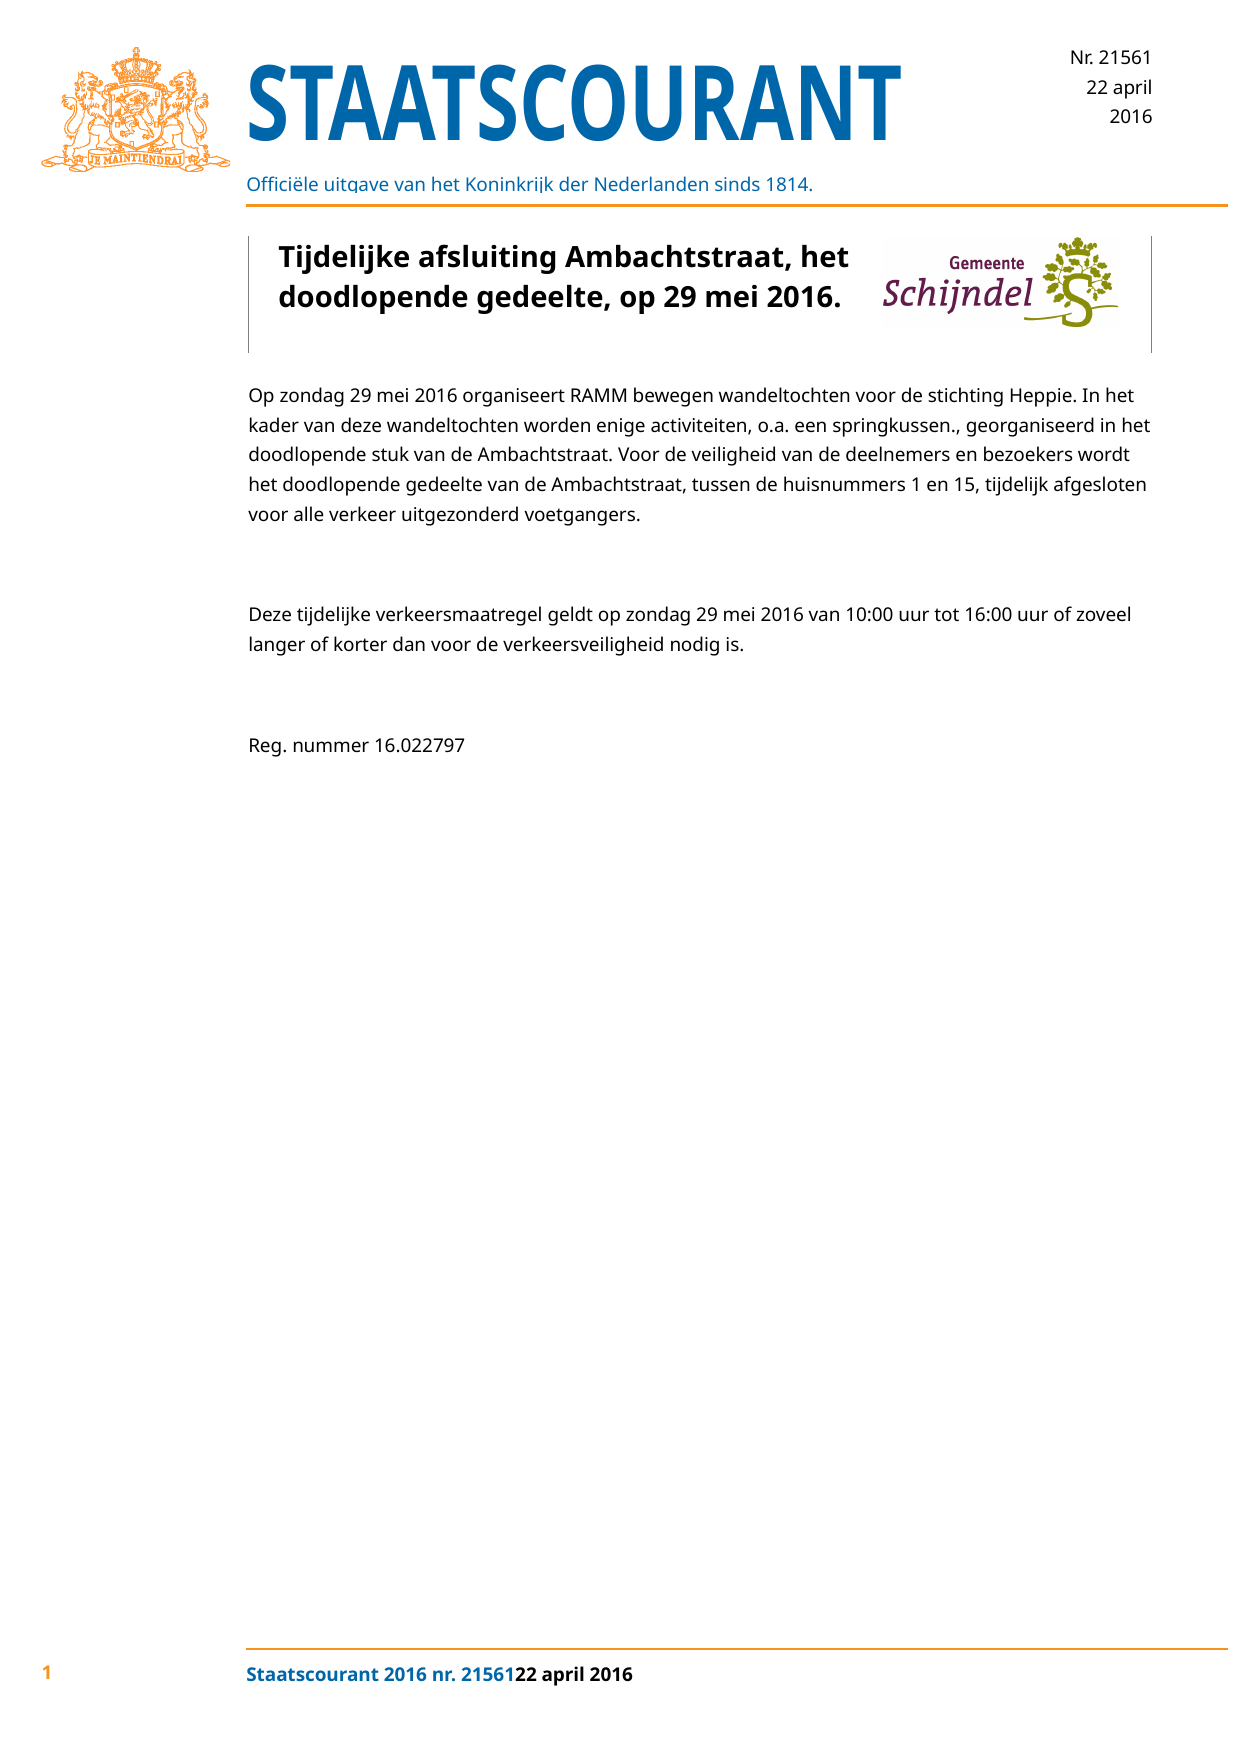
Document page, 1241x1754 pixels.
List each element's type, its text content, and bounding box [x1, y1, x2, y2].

table_header [850, 236, 1151, 353]
picture [41, 47, 231, 172]
text Deze tijdelijke verkeersmaatregel geldt op zondag 29 mei 2016 van 10:00 uur tot 16:00 uur of zoveel langer of korter dan voor de verkeersveiligheid nodig is. [248, 602, 1152, 657]
picture [882, 236, 1119, 328]
text Op zondag 29 mei 2016 organiseert RAMM bewegen wandeltochten voor de stichting Heppie. In het kader van deze wandeltochten worden enige activiteiten, o.a. een springkussen., georganiseerd in het doodlopende stuk van de Ambachtstraat. Voor de veiligheid van de deelnemers en bezoekers wordt het doodlopende gedeelte van de Ambachtstraat, tussen de huisnummers 1 en 15, tijdelijk afgesloten voor alle verkeer uitgezonderd voetgangers. [248, 382, 1152, 526]
text Reg. nummer 16.022797 [248, 732, 1152, 758]
table_header Tijdelijke afsluiting Ambachtstraat, het doodlopende gedeelte, op 29 mei 2016. [249, 236, 850, 353]
